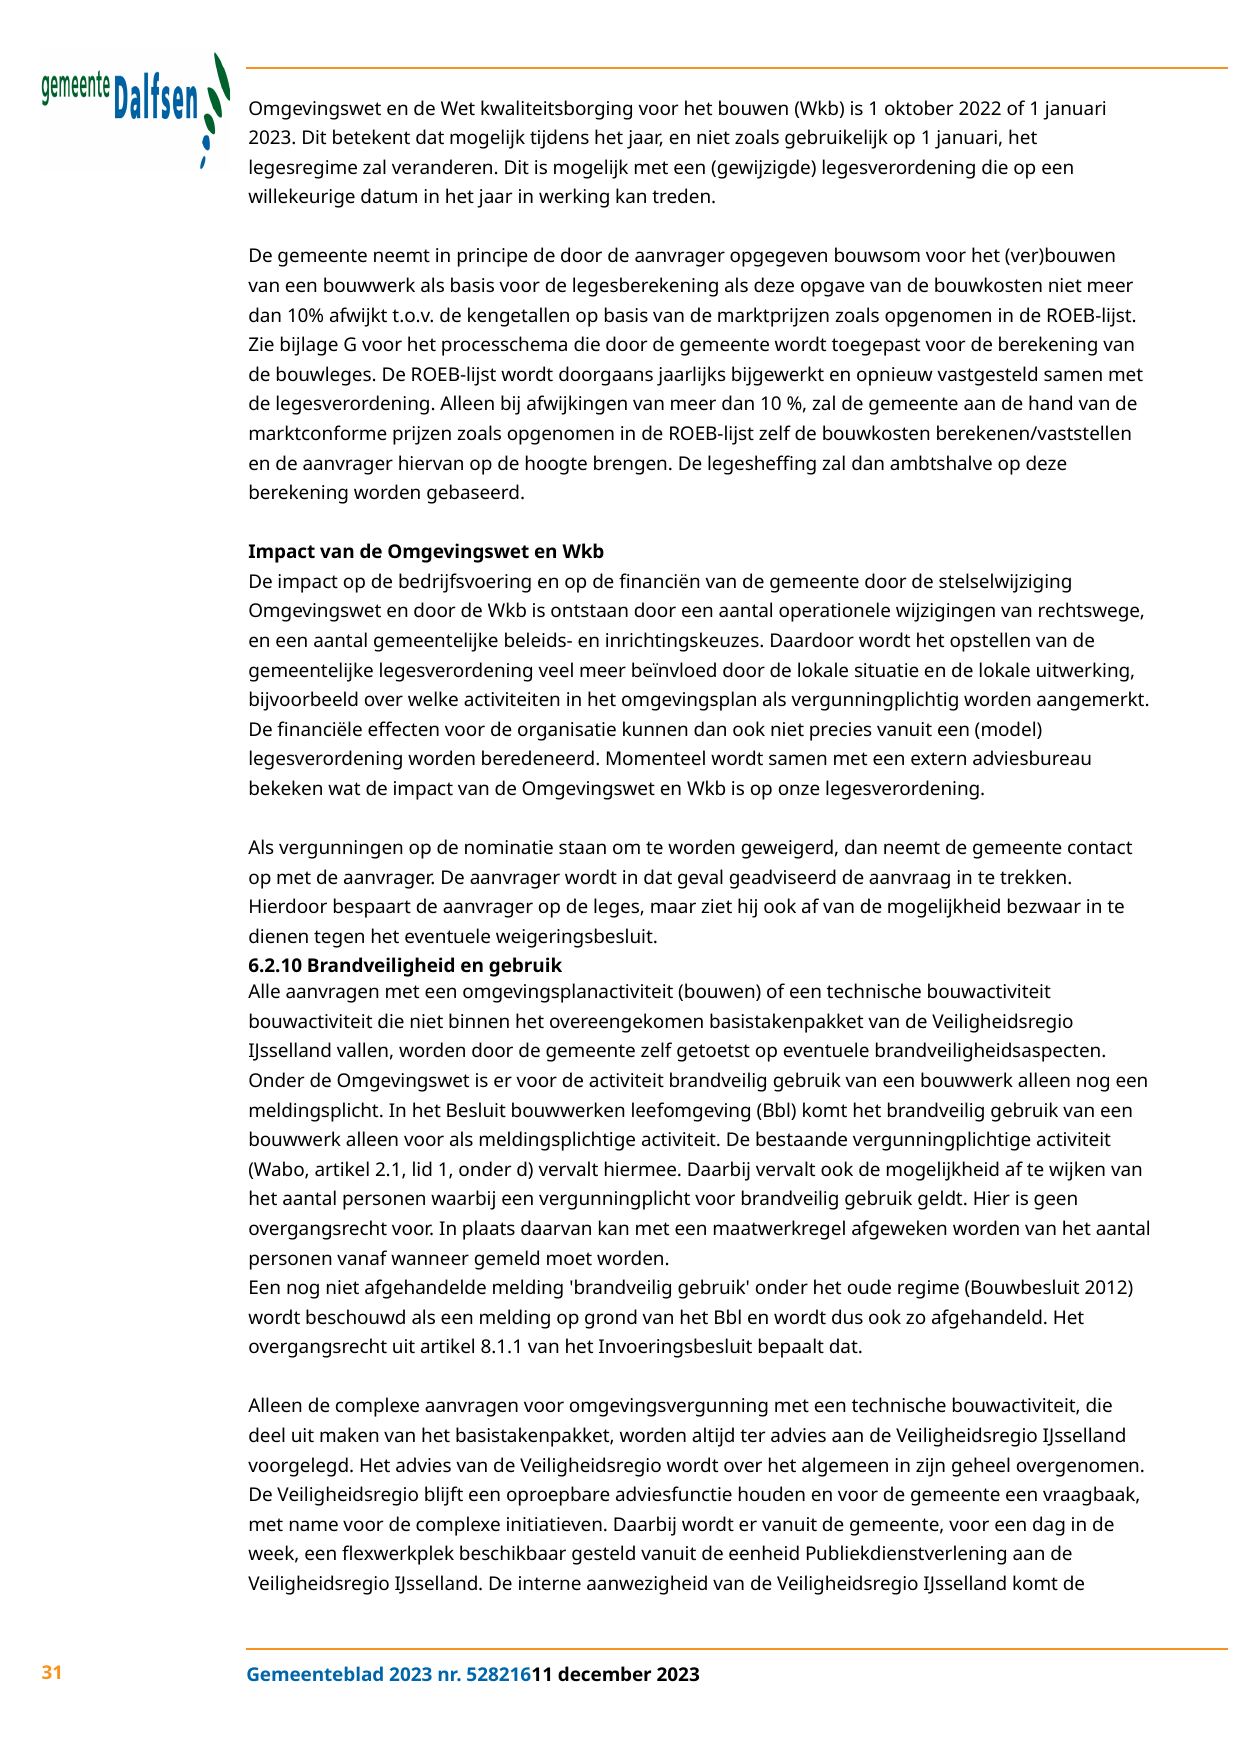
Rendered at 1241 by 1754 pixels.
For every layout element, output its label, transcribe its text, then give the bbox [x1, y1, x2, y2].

text Een nog niet afgehandelde melding 'brandveilig gebruik' onder het oude regime (Bouwbesluit 2012) wordt beschouwd als een melding op grond van het Bbl en wordt dus ook zo afgehandeld. Het overgangsrecht uit artikel 8.1.1 van het Invoeringsbesluit bepaalt dat. [248, 1274, 1152, 1359]
text Alleen de complexe aanvragen voor omgevingsvergunning met een technische bouwactiviteit, die deel uit maken van het basistakenpakket, worden altijd ter advies aan de Veiligheidsregio IJsselland voorgelegd. Het advies van de Veiligheidsregio wordt over het algemeen in zijn geheel overgenomen. De Veiligheidsregio blijft een oproepbare adviesfunctie houden en voor de gemeente een vraagbaak, met name voor de complexe initiatieven. Daarbij wordt er vanuit de gemeente, voor een dag in de week, een flexwerkplek beschikbaar gesteld vanuit de eenheid Publiekdienstverlening aan de Veiligheidsregio IJsselland. De interne aanwezigheid van de Veiligheidsregio IJsselland komt de [248, 1393, 1152, 1596]
text Alle aanvragen met een omgevingsplanactiviteit (bouwen) of een technische bouwactiviteit bouwactiviteit die niet binnen het overeengekomen basistakenpakket van de Veiligheidsregio IJsselland vallen, worden door de gemeente zelf getoetst op eventuele brandveiligheidsaspecten. [248, 978, 1152, 1063]
text Onder de Omgevingswet is er voor de activiteit brandveilig gebruik van een bouwwerk alleen nog een meldingsplicht. In het Besluit bouwwerken leefomgeving (Bbl) komt het brandveilig gebruik van een bouwwerk alleen voor als meldingsplichtige activiteit. De bestaande vergunningplichtige activiteit (Wabo, artikel 2.1, lid 1, onder d) vervalt hiermee. Daarbij vervalt ook de mogelijkheid af te wijken van het aantal personen waarbij een vergunningplicht voor brandveilig gebruik geldt. Hier is geen overgangsrecht voor. In plaats daarvan kan met een maatwerkregel afgeweken worden van het aantal personen vanaf wanneer gemeld moet worden. [248, 1067, 1152, 1270]
text 6.2.10 Brandveiligheid en gebruik [248, 953, 1152, 978]
text De gemeente neemt in principe de door de aanvrager opgegeven bouwsom voor het (ver)bouwen van een bouwwerk als basis voor de legesberekening als deze opgave van de bouwkosten niet meer dan 10% afwijkt t.o.v. de kengetallen op basis van de marktprijzen zoals opgenomen in de ROEB-lijst. Zie bijlage G voor het processchema die door de gemeente wordt toegepast voor de berekening van de bouwleges. De ROEB-lijst wordt doorgaans jaarlijks bijgewerkt en opnieuw vastgesteld samen met de legesverordening. Alleen bij afwijkingen van meer dan 10 %, zal de gemeente aan de hand van de marktconforme prijzen zoals opgenomen in de ROEB-lijst zelf de bouwkosten berekenen/vaststellen en de aanvrager hiervan op de hoogte brengen. De legesheffing zal dan ambtshalve op deze berekening worden gebaseerd. [248, 243, 1152, 505]
text Omgevingswet en de Wet kwaliteitsborging voor het bouwen (Wkb) is 1 oktober 2022 of 1 januari 2023. Dit betekent dat mogelijk tijdens het jaar, en niet zoals gebruikelijk op 1 januari, het legesregime zal veranderen. Dit is mogelijk met een (gewijzigde) legesverordening die op een willekeurige datum in het jaar in werking kan treden. [248, 95, 1152, 209]
text De impact op de bedrijfsvoering en op de financiën van de gemeente door de stelselwijziging Omgevingswet en door de Wkb is ontstaan door een aantal operationele wijzigingen van rechtswege, en een aantal gemeentelijke beleids- en inrichtingskeuzes. Daardoor wordt het opstellen van de gemeentelijke legesverordening veel meer beïnvloed door de lokale situatie en de lokale uitwerking, bijvoorbeeld over welke activiteiten in het omgevingsplan als vergunningplichtig worden aangemerkt. De financiële effecten voor de organisatie kunnen dan ook niet precies vanuit een (model) legesverordening worden beredeneerd. Momenteel wordt samen met een extern adviesbureau bekeken wat de impact van de Omgevingswet en Wkb is op onze legesverordening. [248, 568, 1152, 801]
text Impact van de Omgevingswet en Wkb [248, 538, 1152, 564]
text Als vergunningen op de nominatie staan om te worden geweigerd, dan neemt de gemeente contact op met de aanvrager. De aanvrager wordt in dat geval geadviseerd de aanvraag in te trekken. Hierdoor bespaart de aanvrager op de leges, maar ziet hij ook af van de mogelijkheid bezwaar in te dienen tegen het eventuele weigeringsbesluit. [248, 834, 1152, 949]
picture [41, 47, 231, 172]
